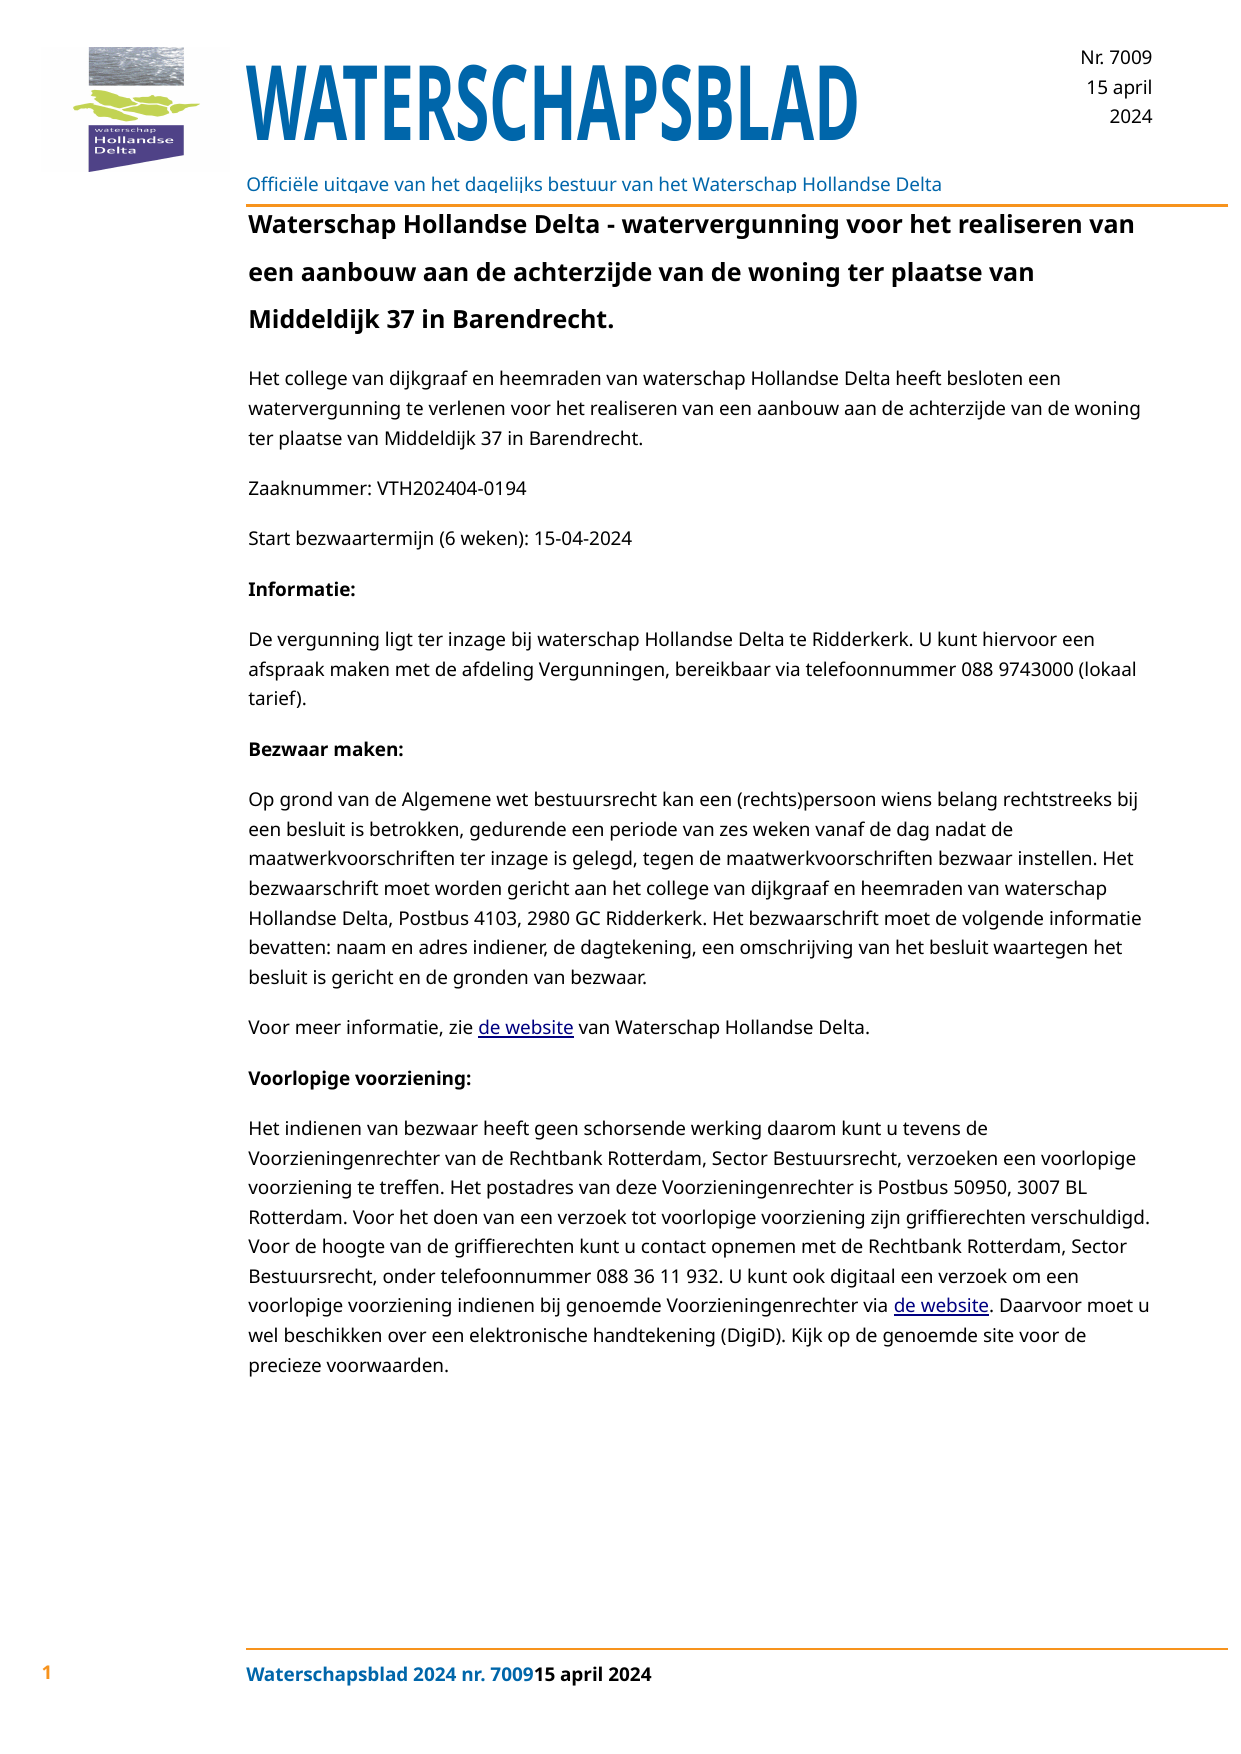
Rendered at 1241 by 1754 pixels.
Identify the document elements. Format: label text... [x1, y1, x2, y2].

text De vergunning ligt ter inzage bij waterschap Hollandse Delta te Ridderkerk. U kunt hiervoor een afspraak maken met de afdeling Vergunningen, bereikbaar via telefoonnummer 088 9743000 (lokaal tarief). [248, 626, 1152, 711]
text Zaaknummer: VTH202404-0194 [248, 475, 1152, 501]
text Voor meer informatie, zie de website van Waterschap Hollandse Delta. [248, 1014, 1152, 1040]
picture [41, 47, 231, 172]
text Voorlopige voorziening: [248, 1065, 1152, 1090]
text Op grond van de Algemene wet bestuursrecht kan een (rechts)persoon wiens belang rechtstreeks bij een besluit is betrokken, gedurende een periode van zes weken vanaf de dag nadat de maatwerkvoorschriften ter inzage is gelegd, tegen de maatwerkvoorschriften bezwaar instellen. Het bezwaarschrift moet worden gericht aan het college van dijkgraaf en heemraden van waterschap Hollandse Delta, Postbus 4103, 2980 GC Ridderkerk. Het bezwaarschrift moet de volgende informatie bevatten: naam en adres indiener, de dagtekening, een omschrijving van het besluit waartegen het besluit is gericht en de gronden van bezwaar. [248, 786, 1152, 989]
text Het college van dijkgraaf en heemraden van waterschap Hollandse Delta heeft besloten een watervergunning te verlenen voor het realiseren van een aanbouw aan de achterzijde van de woning ter plaatse van Middeldijk 37 in Barendrecht. [248, 366, 1152, 450]
text Het indienen van bezwaar heeft geen schorsende werking daarom kunt u tevens de Voorzieningenrechter van de Rechtbank Rotterdam, Sector Bestuursrecht, verzoeken een voorlopige voorziening te treffen. Het postadres van deze Voorzieningenrechter is Postbus 50950, 3007 BL Rotterdam. Voor het doen van een verzoek tot voorlopige voorziening zijn griffierechten verschuldigd. Voor de hoogte van de griffierechten kunt u contact opnemen met de Rechtbank Rotterdam, Sector Bestuursrecht, onder telefoonnummer 088 36 11 932. U kunt ook digitaal een verzoek om een voorlopige voorziening indienen bij genoemde Voorzieningenrechter via de website. Daarvoor moet u wel beschikken over een elektronische handtekening (DigiD). Kijk op de genoemde site voor de precieze voorwaarden. [248, 1115, 1152, 1377]
text Start bezwaartermijn (6 weken): 15-04-2024 [248, 526, 1152, 551]
text Bezwaar maken: [248, 736, 1152, 762]
text Informatie: [248, 576, 1152, 602]
text Waterschap Hollandse Delta - watervergunning voor het realiseren van een aanbouw aan de achterzijde van de woning ter plaatse van Middeldijk 37 in Barendrecht. [248, 207, 1152, 336]
